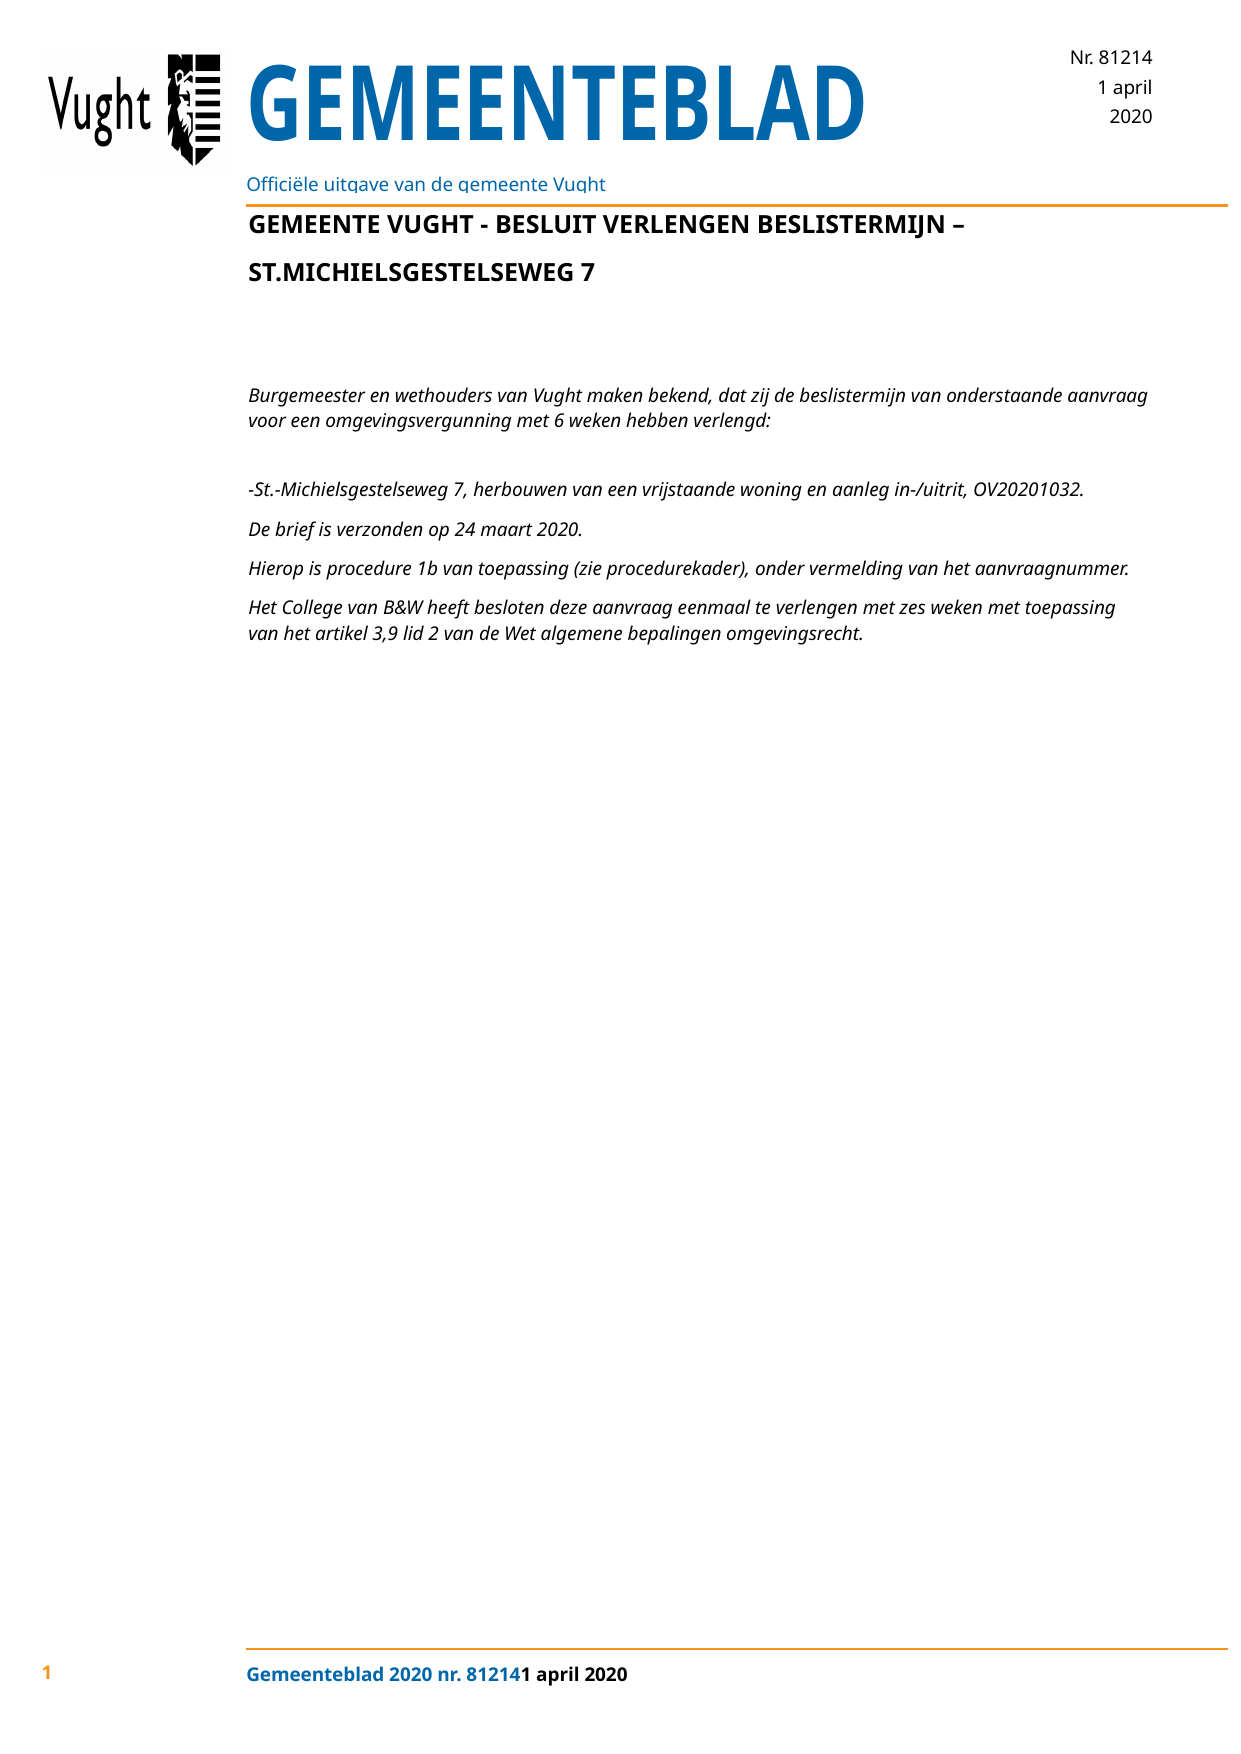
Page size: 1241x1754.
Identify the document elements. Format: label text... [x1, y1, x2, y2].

text Hierop is procedure 1b van toepassing (zie procedurekader), onder vermelding van het aanvraagnummer. [248, 555, 1152, 581]
picture [41, 47, 231, 172]
text Het College van B&W heeft besloten deze aanvraag eenmaal te verlengen met zes weken met toepassing van het artikel 3,9 lid 2 van de Wet algemene bepalingen omgevingsrecht. [248, 594, 1152, 646]
text -St.-Michielsgestelseweg 7, herbouwen van een vrijstaande woning en aanleg in-/uitrit, OV20201032. [248, 476, 1152, 502]
text GEMEENTE VUGHT - BESLUIT VERLENGEN BESLISTERMIJN – ST.MICHIELSGESTELSEWEG 7 [248, 207, 1152, 288]
text Burgemeester en wethouders van Vught maken bekend, dat zij de beslistermijn van onderstaande aanvraag voor een omgevingsvergunning met 6 weken hebben verlengd: [248, 382, 1152, 433]
text De brief is verzonden op 24 maart 2020. [248, 516, 1152, 541]
